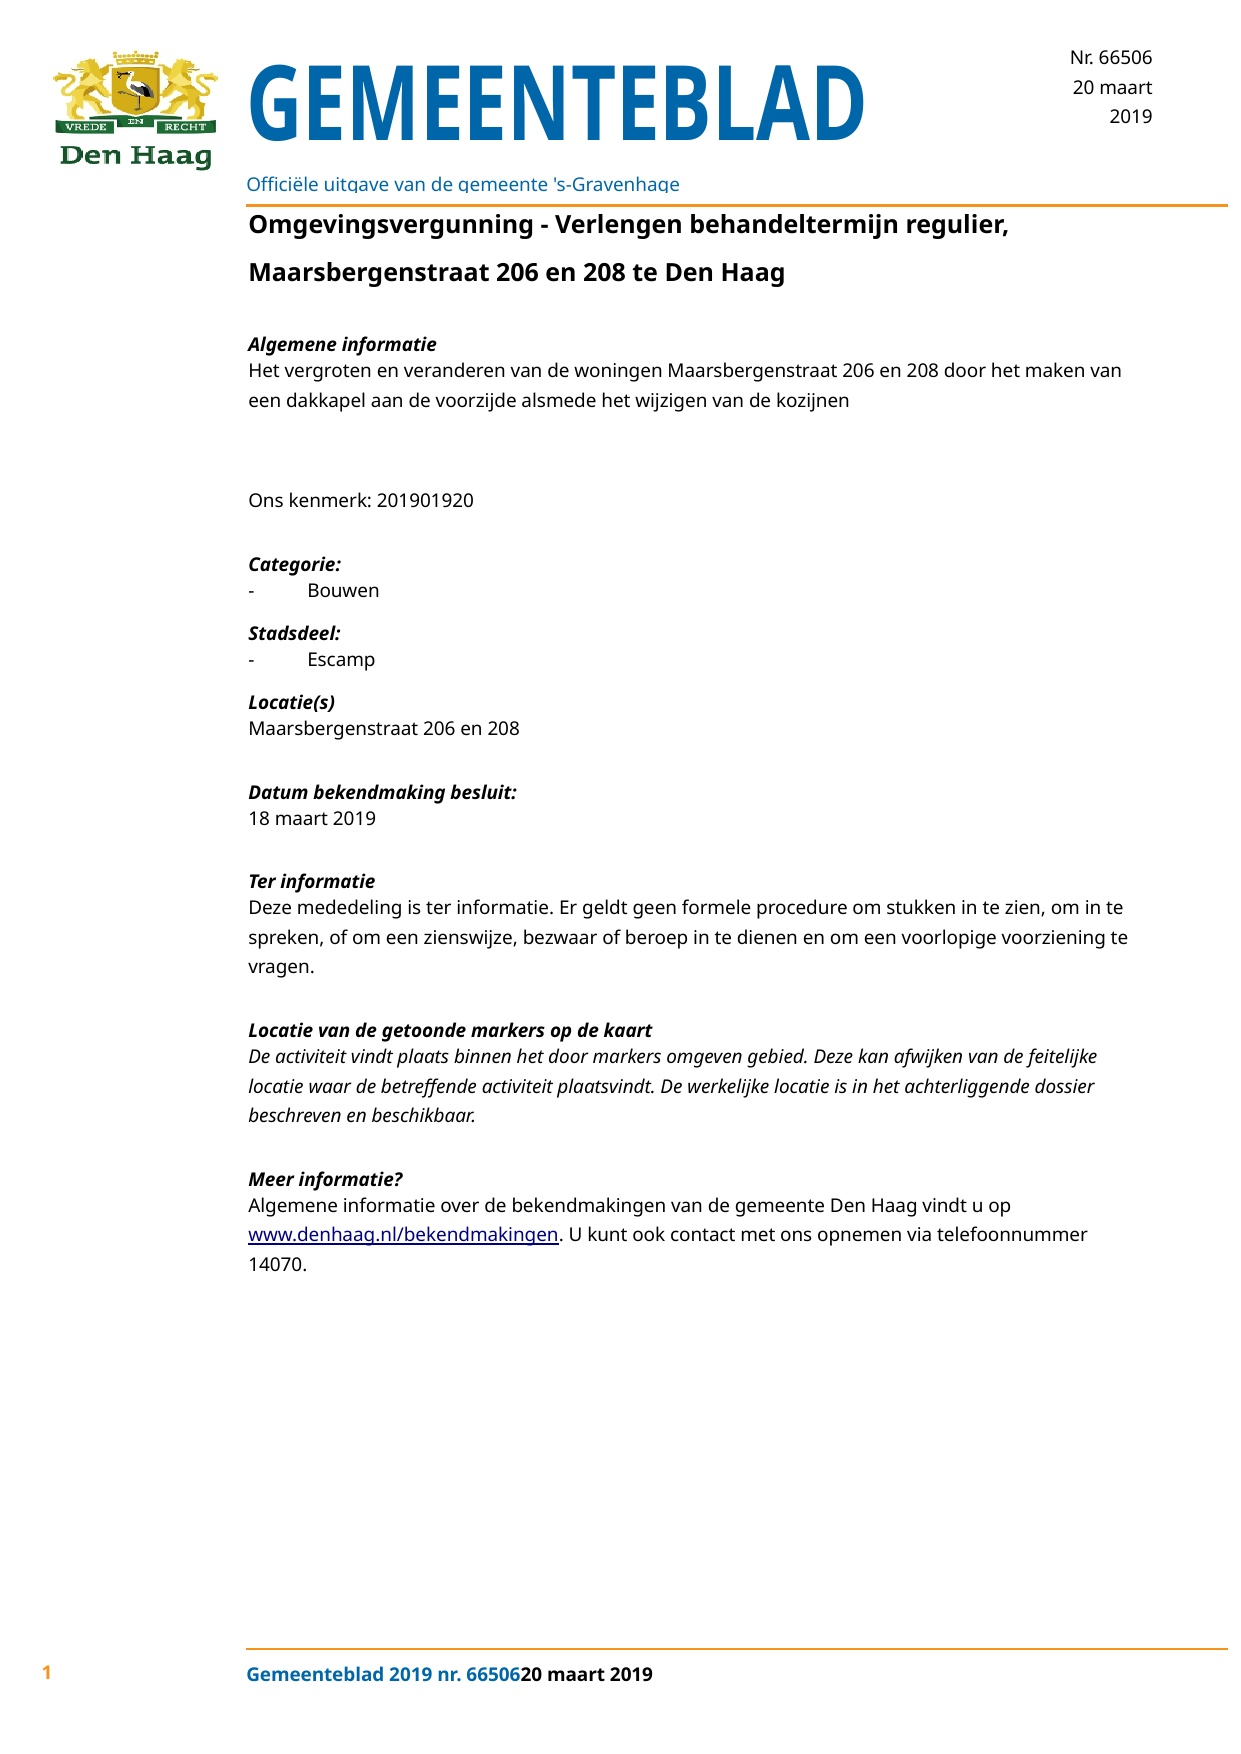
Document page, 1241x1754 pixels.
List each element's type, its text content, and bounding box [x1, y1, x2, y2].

text Deze mededeling is ter informatie. Er geldt geen formele procedure om stukken in te zien, om in te spreken, of om een zienswijze, bezwaar of beroep in te dienen en om een voorlopige voorziening te vragen. [248, 894, 1152, 979]
text Ons kenmerk: 201901920 [248, 488, 1152, 513]
text Locatie(s) [248, 689, 1152, 715]
text Datum bekendmaking besluit: [248, 779, 1152, 805]
text Het vergroten en veranderen van de woningen Maarsbergenstraat 206 en 208 door het maken van een dakkapel aan de voorzijde alsmede het wijzigen van de kozijnen [248, 357, 1152, 412]
list Escamp [248, 646, 1152, 672]
text Algemene informatie over de bekendmakingen van de gemeente Den Haag vindt u op www.denhaag.nl/bekendmakingen. U kunt ook contact met ons opnemen via telefoonnummer 14070. [248, 1192, 1152, 1277]
picture [41, 47, 231, 172]
text Meer informatie? [248, 1166, 1152, 1192]
text Maarsbergenstraat 206 en 208 [248, 715, 1152, 741]
text Locatie van de getoonde markers op de kaart [248, 1017, 1152, 1043]
list Bouwen [248, 577, 1152, 603]
text Omgevingsvergunning - Verlengen behandeltermijn regulier, Maarsbergenstraat 206 en 208 te Den Haag [248, 207, 1152, 288]
text Algemene informatie [248, 331, 1152, 357]
text Stadsdeel: [248, 620, 1152, 646]
text Categorie: [248, 552, 1152, 577]
text Ter informatie [248, 869, 1152, 894]
text De activiteit vindt plaats binnen het door markers omgeven gebied. Deze kan afwijken van de feitelijke locatie waar de betreffende activiteit plaatsvindt. De werkelijke locatie is in het achterliggende dossier beschreven en beschikbaar. [248, 1043, 1152, 1128]
text 18 maart 2019 [248, 805, 1152, 830]
